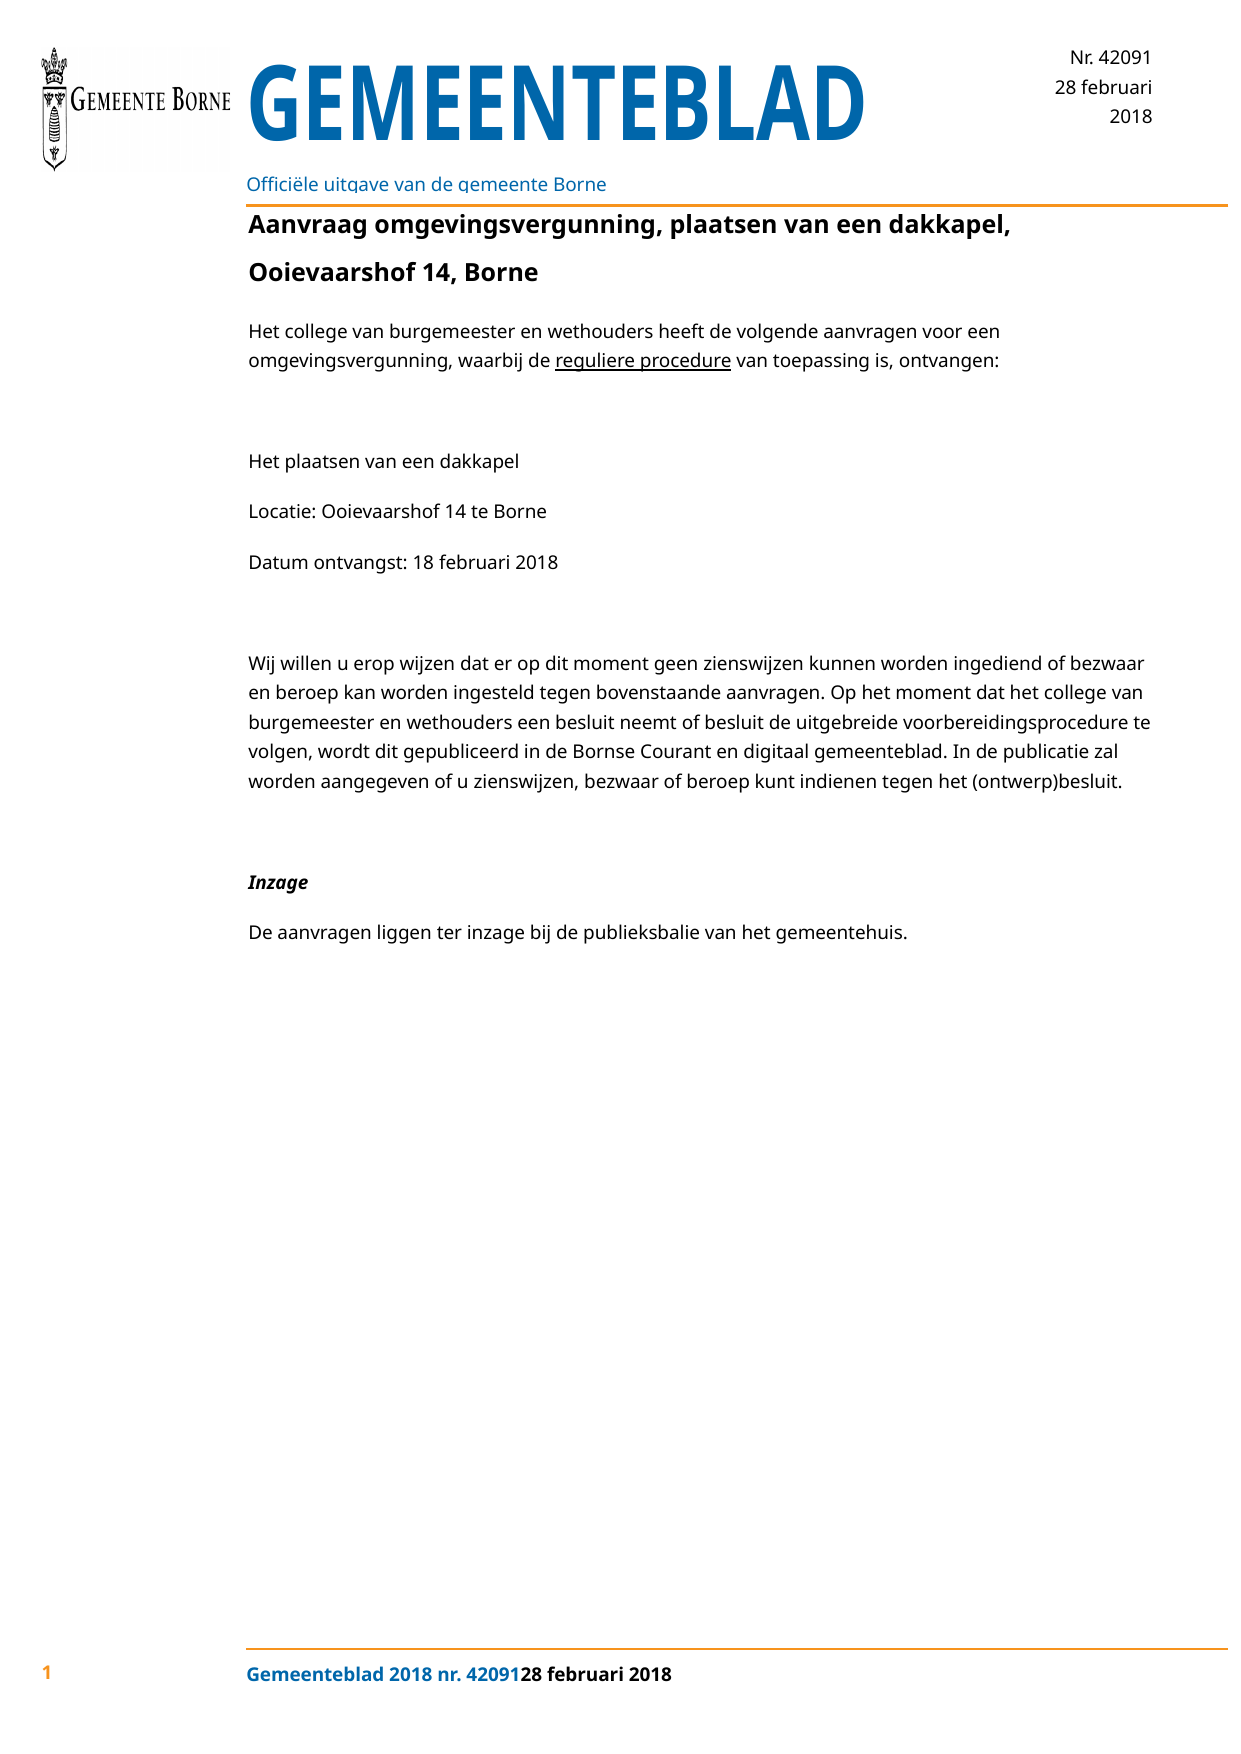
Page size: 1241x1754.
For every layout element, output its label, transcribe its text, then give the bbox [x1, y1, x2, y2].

text Datum ontvangst: 18 februari 2018 [248, 549, 1152, 575]
text Wij willen u erop wijzen dat er op dit moment geen zienswijzen kunnen worden ingediend of bezwaar en beroep kan worden ingesteld tegen bovenstaande aanvragen. Op het moment dat het college van burgemeester en wethouders een besluit neemt of besluit de uitgebreide voorbereidingsprocedure te volgen, wordt dit gepubliceerd in de Bornse Courant en digitaal gemeenteblad. In de publicatie zal worden aangegeven of u zienswijzen, bezwaar of beroep kunt indienen tegen het (ontwerp)besluit. [248, 650, 1152, 794]
text Locatie: Ooievaarshof 14 te Borne [248, 499, 1152, 524]
text Het college van burgemeester en wethouders heeft de volgende aanvragen voor een omgevingsvergunning, waarbij de reguliere procedure van toepassing is, ontvangen: [248, 318, 1152, 373]
text De aanvragen liggen ter inzage bij de publieksbalie van het gemeentehuis. [248, 919, 1152, 945]
picture [41, 47, 231, 172]
text Het plaatsen van een dakkapel [248, 448, 1152, 474]
text Inzage [248, 869, 1152, 895]
text Aanvraag omgevingsvergunning, plaatsen van een dakkapel, Ooievaarshof 14, Borne [248, 207, 1152, 288]
